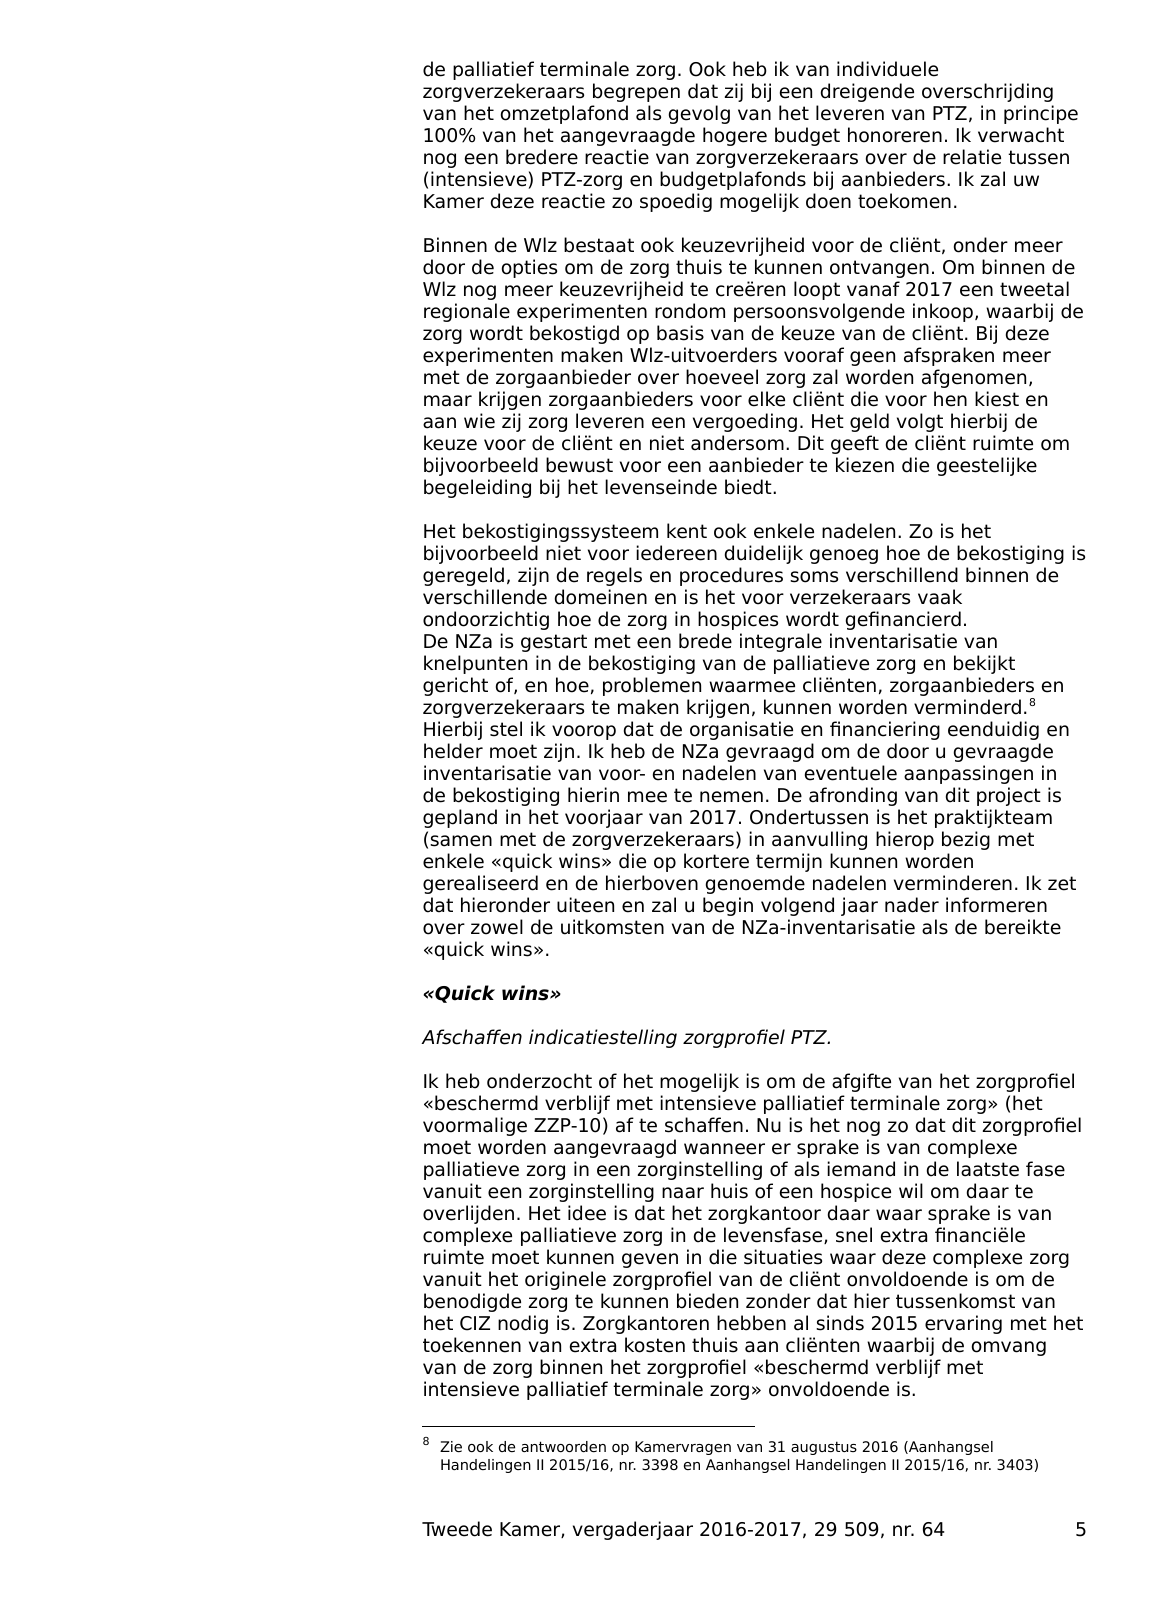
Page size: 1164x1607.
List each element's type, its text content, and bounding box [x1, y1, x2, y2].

text Ik heb onderzocht of het mogelijk is om de afgifte van het zorgprofiel «beschermd verblijf met intensieve palliatief terminale zorg» (het voormalige ZZP-10) af te schaffen. Nu is het nog zo dat dit zorgprofiel moet worden aangevraagd wanneer er sprake is van complexe palliatieve zorg in een zorginstelling of als iemand in de laatste fase vanuit een zorginstelling naar huis of een hospice wil om daar te overlijden. Het idee is dat het zorgkantoor daar waar sprake is van complexe palliatieve zorg in de levensfase, snel extra financiële ruimte moet kunnen geven in die situaties waar deze complexe zorg vanuit het originele zorgprofiel van de cliënt onvoldoende is om de benodigde zorg te kunnen bieden zonder dat hier tussenkomst van het CIZ nodig is. Zorgkantoren hebben al sinds 2015 ervaring met het toekennen van extra kosten thuis aan cliënten waarbij de omvang van de zorg binnen het zorgprofiel «beschermd verblijf met intensieve palliatief terminale zorg» onvoldoende is. [422, 1071, 1087, 1401]
text Het bekostigingssysteem kent ook enkele nadelen. Zo is het bijvoorbeeld niet voor iedereen duidelijk genoeg hoe de bekostiging is geregeld, zijn de regels en procedures soms verschillend binnen de verschillende domeinen en is het voor verzekeraars vaak ondoorzichtig hoe de zorg in hospices wordt gefinancierd. [422, 521, 1087, 631]
text Binnen de Wlz bestaat ook keuzevrijheid voor de cliënt, onder meer door de opties om de zorg thuis te kunnen ontvangen. Om binnen de Wlz nog meer keuzevrijheid te creëren loopt vanaf 2017 een tweetal regionale experimenten rondom persoonsvolgende inkoop, waarbij de zorg wordt bekostigd op basis van de keuze van de cliënt. Bij deze experimenten maken Wlz-uitvoerders vooraf geen afspraken meer met de zorgaanbieder over hoeveel zorg zal worden afgenomen, maar krijgen zorgaanbieders voor elke cliënt die voor hen kiest en aan wie zij zorg leveren een vergoeding. Het geld volgt hierbij de keuze voor de cliënt en niet andersom. Dit geeft de cliënt ruimte om bijvoorbeeld bewust voor een aanbieder te kiezen die geestelijke begeleiding bij het levenseinde biedt. [422, 235, 1087, 499]
subtitle Afschaffen indicatiestelling zorgprofiel PTZ. [422, 1027, 1087, 1049]
text Zie ook de antwoorden op Kamervragen van 31 augustus 2016 (Aanhangsel Handelingen II 2015/16, nr. 3398 en Aanhangsel Handelingen II 2015/16, nr. 3403) [422, 1435, 1087, 1474]
text De NZa is gestart met een brede integrale inventarisatie van knelpunten in de bekostiging van de palliatieve zorg en bekijkt gericht of, en hoe, problemen waarmee cliënten, zorgaanbieders en zorgverzekeraars te maken krijgen, kunnen worden verminderd. Hierbij stel ik voorop dat de organisatie en financiering eenduidig en helder moet zijn. Ik heb de NZa gevraagd om de door u gevraagde inventarisatie van voor- en nadelen van eventuele aanpassingen in de bekostiging hierin mee te nemen. De afronding van dit project is gepland in het voorjaar van 2017. Ondertussen is het praktijkteam (samen met de zorgverzekeraars) in aanvulling hierop bezig met enkele «quick wins» die op kortere termijn kunnen worden gerealiseerd en de hierboven genoemde nadelen verminderen. Ik zet dat hieronder uiteen en zal u begin volgend jaar nader informeren over zowel de uitkomsten van de NZa-inventarisatie als de bereikte «quick wins». [422, 631, 1087, 961]
text de palliatief terminale zorg. Ook heb ik van individuele zorgverzekeraars begrepen dat zij bij een dreigende overschrijding van het omzetplafond als gevolg van het leveren van PTZ, in principe 100% van het aangevraagde hogere budget honoreren. Ik verwacht nog een bredere reactie van zorgverzekeraars over de relatie tussen (intensieve) PTZ-zorg en budgetplafonds bij aanbieders. Ik zal uw Kamer deze reactie zo spoedig mogelijk doen toekomen. [422, 59, 1087, 213]
subtitle «Quick wins» [422, 983, 1087, 1005]
